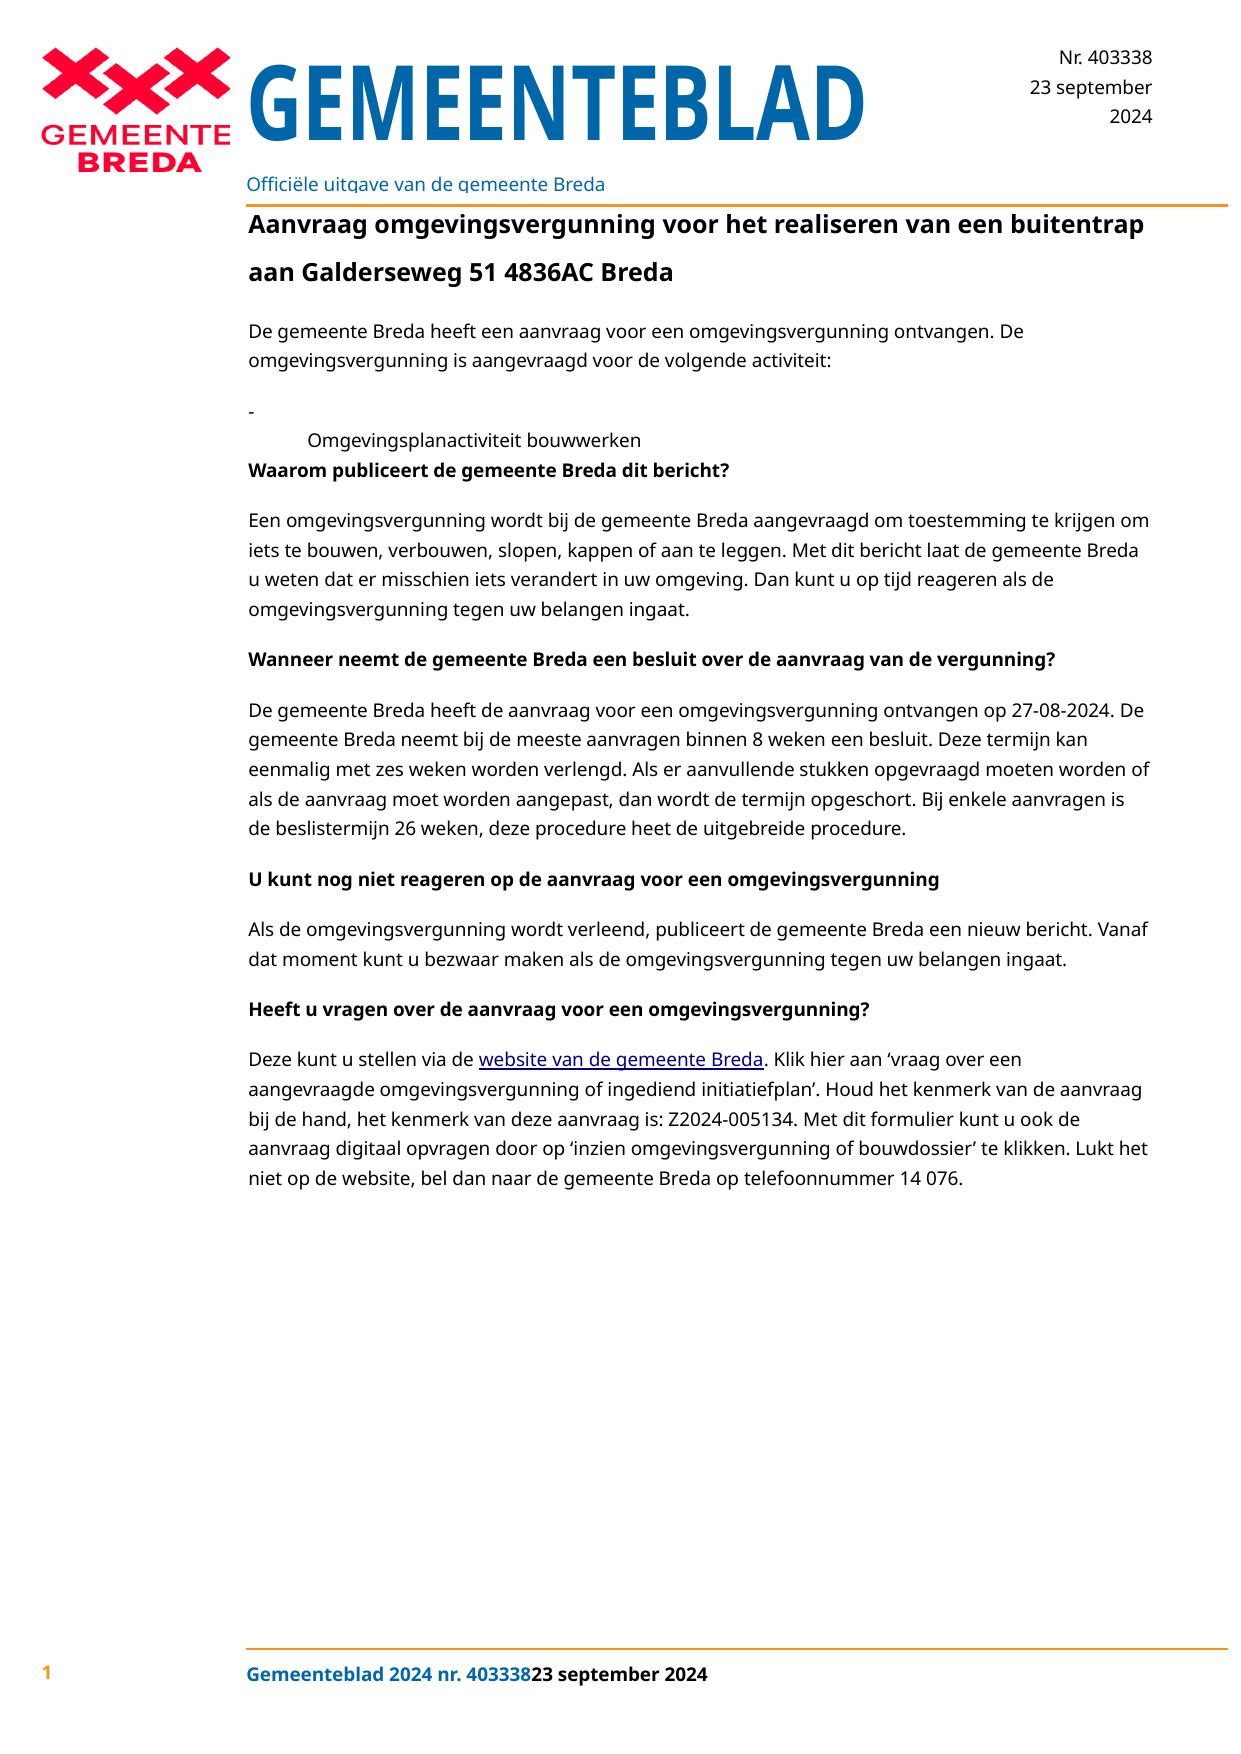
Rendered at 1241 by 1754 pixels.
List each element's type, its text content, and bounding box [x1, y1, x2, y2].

list Omgevingsplanactiviteit bouwwerken [248, 427, 1152, 453]
text Als de omgevingsvergunning wordt verleend, publiceert de gemeente Breda een nieuw bericht. Vanaf dat moment kunt u bezwaar maken als de omgevingsvergunning tegen uw belangen ingaat. [248, 916, 1152, 972]
text Een omgevingsvergunning wordt bij de gemeente Breda aangevraagd om toestemming te krijgen om iets te bouwen, verbouwen, slopen, kappen of aan te leggen. Met dit bericht laat de gemeente Breda u weten dat er misschien iets verandert in uw omgeving. Dan kunt u op tijd reageren als de omgevingsvergunning tegen uw belangen ingaat. [248, 507, 1152, 622]
text Waarom publiceert de gemeente Breda dit bericht? [248, 457, 1152, 483]
text De gemeente Breda heeft de aanvraag voor een omgevingsvergunning ontvangen op 27-08-2024. De gemeente Breda neemt bij de meeste aanvragen binnen 8 weken een besluit. Deze termijn kan eenmalig met zes weken worden verlengd. Als er aanvullende stukken opgevraagd moeten worden of als de aanvraag moet worden aangepast, dan wordt de termijn opgeschort. Bij enkele aanvragen is de beslistermijn 26 weken, deze procedure heet de uitgebreide procedure. [248, 697, 1152, 841]
text Wanneer neemt de gemeente Breda een besluit over de aanvraag van de vergunning? [248, 647, 1152, 672]
text Heeft u vragen over de aanvraag voor een omgevingsvergunning? [248, 996, 1152, 1022]
text Aanvraag omgevingsvergunning voor het realiseren van een buitentrap aan Galderseweg 51 4836AC Breda [248, 207, 1152, 288]
text De gemeente Breda heeft een aanvraag voor een omgevingsvergunning ontvangen. De omgevingsvergunning is aangevraagd voor de volgende activiteit: [248, 318, 1152, 373]
picture [41, 47, 231, 172]
text U kunt nog niet reageren op de aanvraag voor een omgevingsvergunning [248, 866, 1152, 892]
text Deze kunt u stellen via de website van de gemeente Breda. Klik hier aan ‘vraag over een aangevraagde omgevingsvergunning of ingediend initiatiefplan’. Houd het kenmerk van de aanvraag bij de hand, het kenmerk van deze aanvraag is: Z2024-005134. Met dit formulier kunt u ook de aanvraag digitaal opvragen door op ‘inzien omgevingsvergunning of bouwdossier’ te klikken. Lukt het niet op de website, bel dan naar de gemeente Breda op telefoonnummer 14 076. [248, 1047, 1152, 1191]
